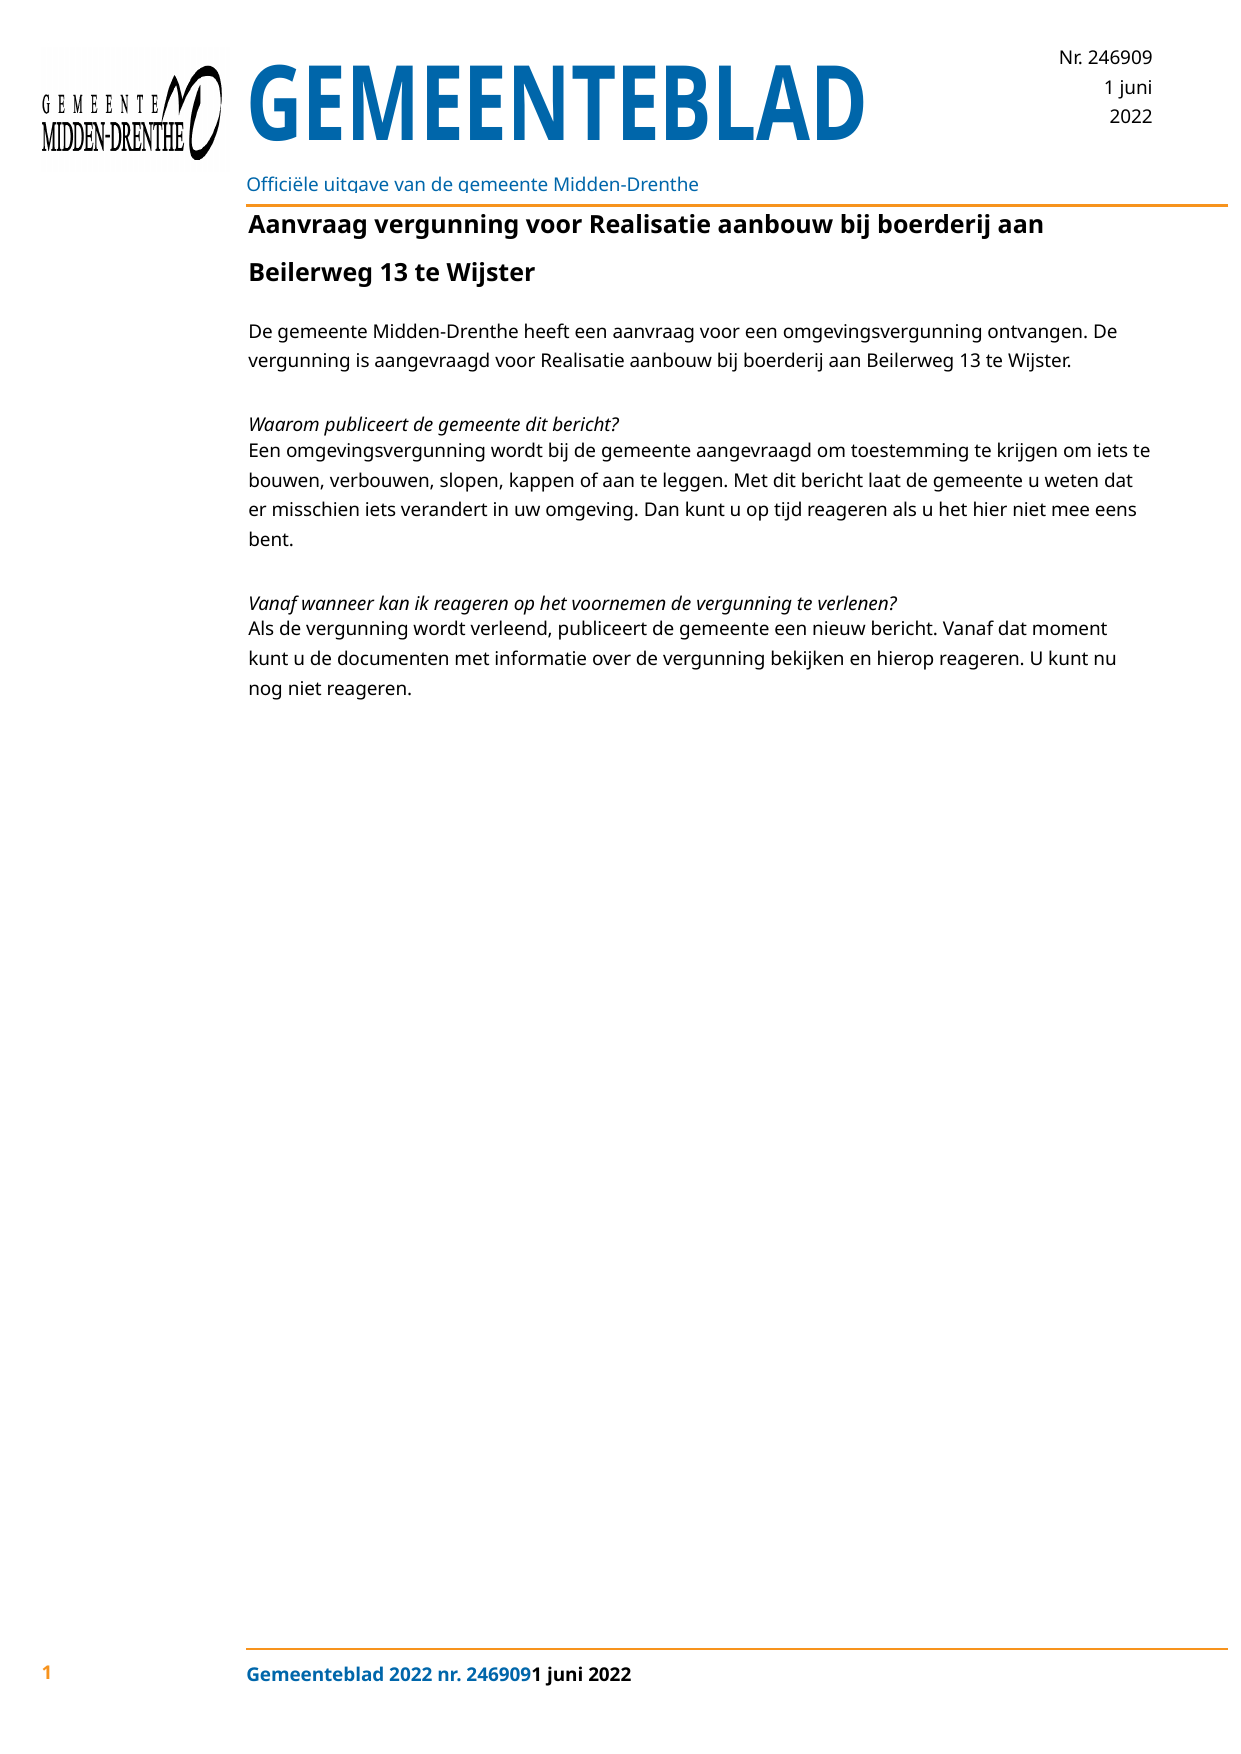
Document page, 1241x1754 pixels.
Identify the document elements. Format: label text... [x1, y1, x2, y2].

text Als de vergunning wordt verleend, publiceert de gemeente een nieuw bericht. Vanaf dat moment kunt u de documenten met informatie over de vergunning bekijken en hierop reageren. U kunt nu nog niet reageren. [248, 616, 1152, 701]
text Een omgevingsvergunning wordt bij de gemeente aangevraagd om toestemming te krijgen om iets te bouwen, verbouwen, slopen, kappen of aan te leggen. Met dit bericht laat de gemeente u weten dat er misschien iets verandert in uw omgeving. Dan kunt u op tijd reageren als u het hier niet mee eens bent. [248, 437, 1152, 552]
text Waarom publiceert de gemeente dit bericht? [248, 411, 1152, 437]
text Vanaf wanneer kan ik reageren op het voornemen de vergunning te verlenen? [248, 590, 1152, 616]
picture [41, 47, 231, 172]
text Aanvraag vergunning voor Realisatie aanbouw bij boerderij aan Beilerweg 13 te Wijster [248, 207, 1152, 288]
text De gemeente Midden-Drenthe heeft een aanvraag voor een omgevingsvergunning ontvangen. De vergunning is aangevraagd voor Realisatie aanbouw bij boerderij aan Beilerweg 13 te Wijster. [248, 318, 1152, 373]
